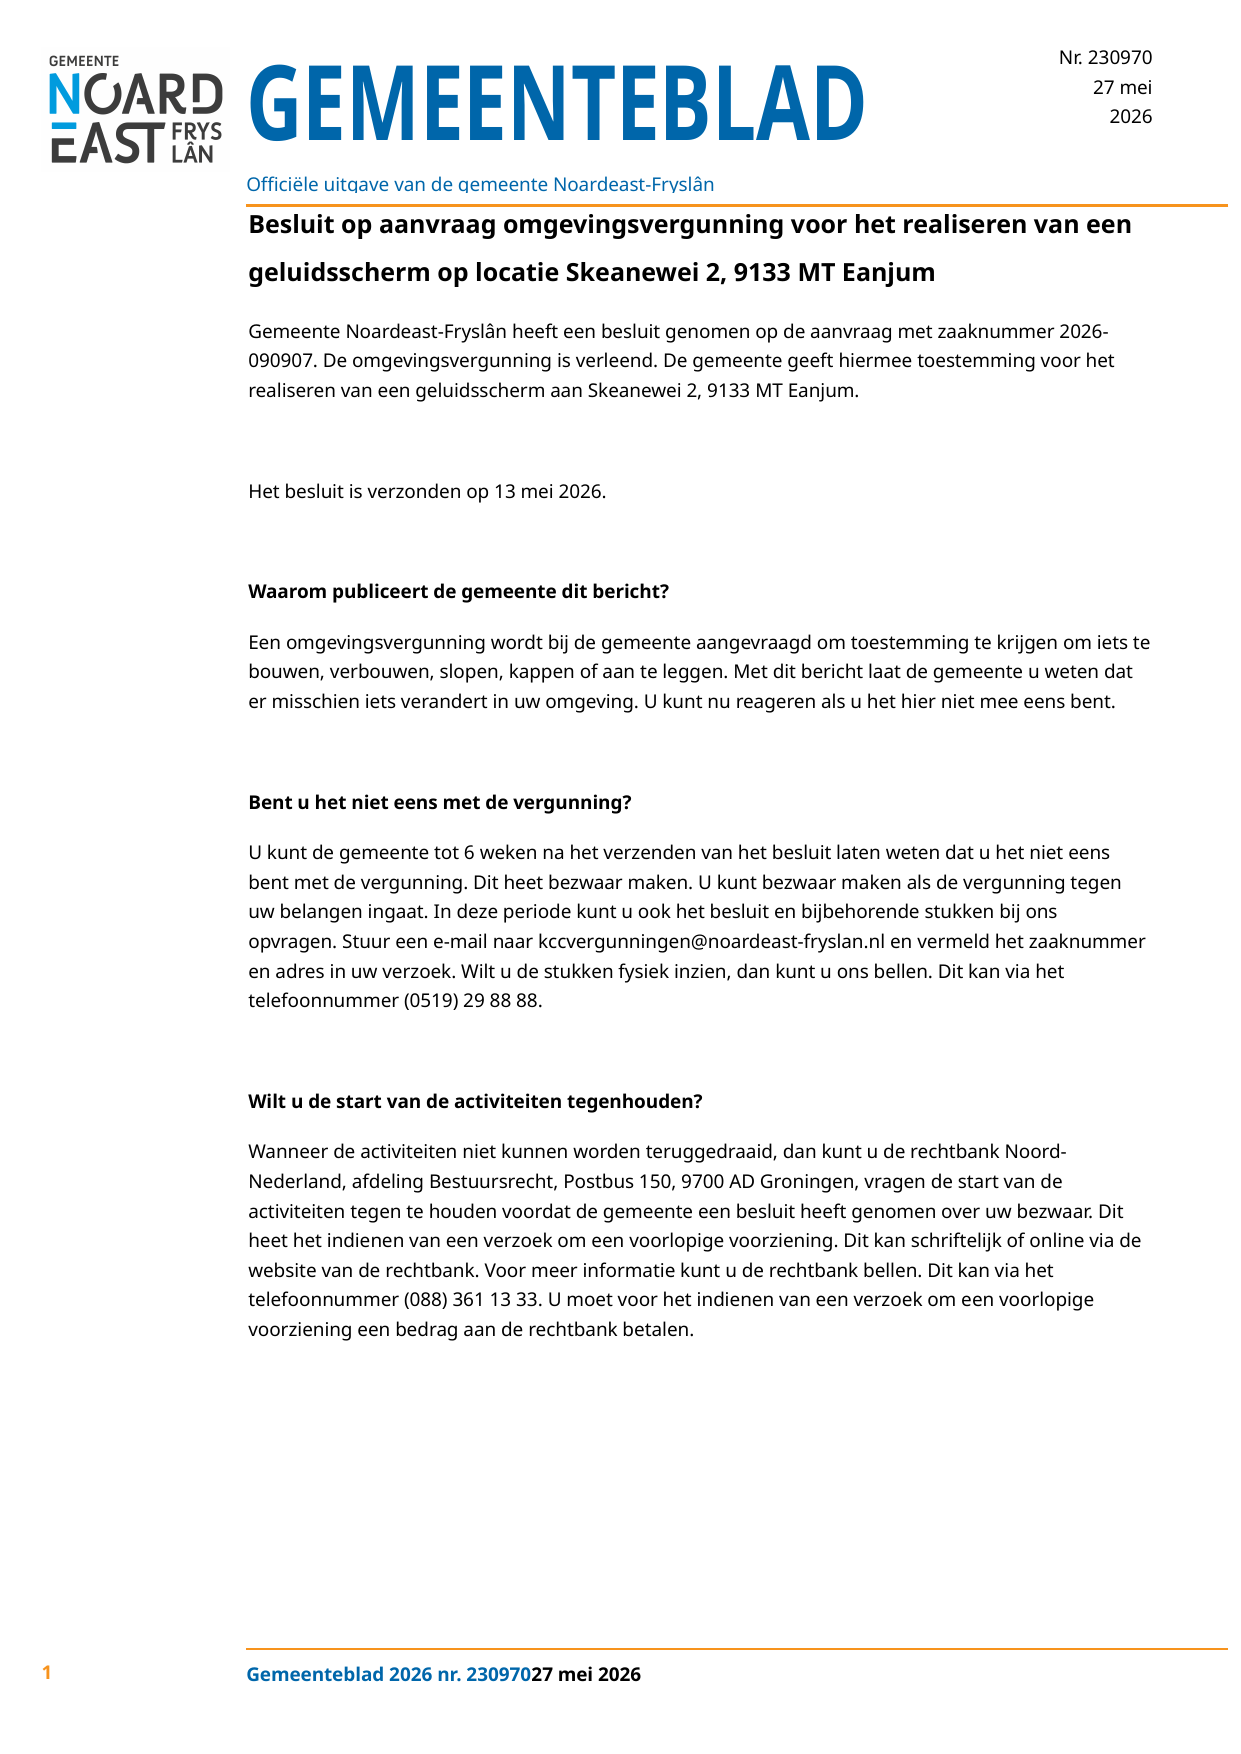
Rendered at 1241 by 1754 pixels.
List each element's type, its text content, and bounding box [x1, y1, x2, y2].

text Het besluit is verzonden op 13 mei 2026. [248, 478, 1152, 504]
text Wilt u de start van de activiteiten tegenhouden? [248, 1088, 1152, 1114]
text U kunt de gemeente tot 6 weken na het verzenden van het besluit laten weten dat u het niet eens bent met de vergunning. Dit heet bezwaar maken. U kunt bezwaar maken als de vergunning tegen uw belangen ingaat. In deze periode kunt u ook het besluit en bijbehorende stukken bij ons opvragen. Stuur een e-mail naar kccvergunningen@noardeast-fryslan.nl en vermeld het zaaknummer en adres in uw verzoek. Wilt u de stukken fysiek inzien, dan kunt u ons bellen. Dit kan via het telefoonnummer (0519) 29 88 88. [248, 839, 1152, 1013]
text Bent u het niet eens met de vergunning? [248, 789, 1152, 815]
text Waarom publiceert de gemeente dit bericht? [248, 579, 1152, 604]
text Gemeente Noardeast-Fryslân heeft een besluit genomen op de aanvraag met zaaknummer 2026-090907. De omgevingsvergunning is verleend. De gemeente geeft hiermee toestemming voor het realiseren van een geluidsscherm aan Skeanewei 2, 9133 MT Eanjum. [248, 318, 1152, 403]
text Besluit op aanvraag omgevingsvergunning voor het realiseren van een geluidsscherm op locatie Skeanewei 2, 9133 MT Eanjum [248, 207, 1152, 288]
text Wanneer de activiteiten niet kunnen worden teruggedraaid, dan kunt u de rechtbank Noord-Nederland, afdeling Bestuursrecht, Postbus 150, 9700 AD Groningen, vragen de start van de activiteiten tegen te houden voordat de gemeente een besluit heeft genomen over uw bezwaar. Dit heet het indienen van een verzoek om een voorlopige voorziening. Dit kan schriftelijk of online via de website van de rechtbank. Voor meer informatie kunt u de rechtbank bellen. Dit kan via het telefoonnummer (088) 361 13 33. U moet voor het indienen van een verzoek om een voorlopige voorziening een bedrag aan de rechtbank betalen. [248, 1139, 1152, 1342]
text Een omgevingsvergunning wordt bij de gemeente aangevraagd om toestemming te krijgen om iets te bouwen, verbouwen, slopen, kappen of aan te leggen. Met dit bericht laat de gemeente u weten dat er misschien iets verandert in uw omgeving. U kunt nu reageren als u het hier niet mee eens bent. [248, 629, 1152, 714]
picture [41, 47, 231, 172]
